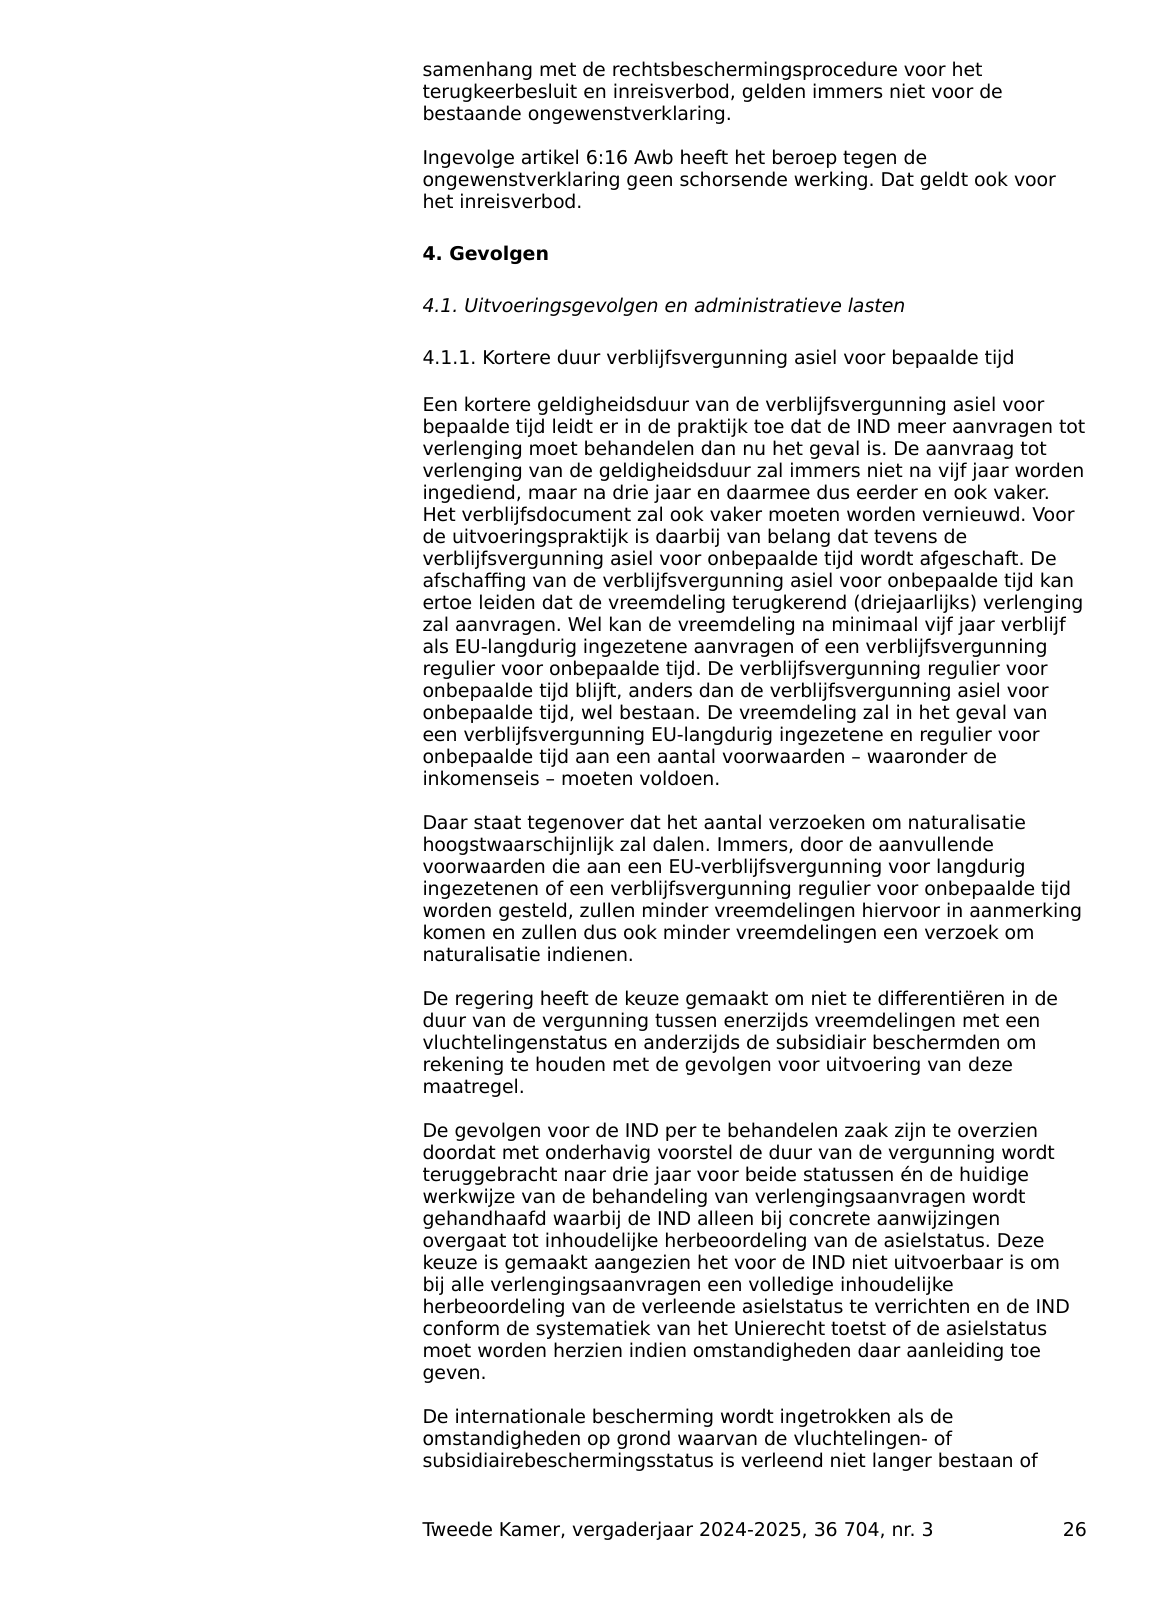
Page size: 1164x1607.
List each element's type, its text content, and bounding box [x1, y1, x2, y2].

text De internationale bescherming wordt ingetrokken als de omstandigheden op grond waarvan de vluchtelingen- of subsidiairebeschermingsstatus is verleend niet langer bestaan of [422, 1406, 1087, 1472]
text De gevolgen voor de IND per te behandelen zaak zijn te overzien doordat met onderhavig voorstel de duur van de vergunning wordt teruggebracht naar drie jaar voor beide statussen én de huidige werkwijze van de behandeling van verlengingsaanvragen wordt gehandhaafd waarbij de IND alleen bij concrete aanwijzingen overgaat tot inhoudelijke herbeoordeling van de asielstatus. Deze keuze is gemaakt aangezien het voor de IND niet uitvoerbaar is om bij alle verlengingsaanvragen een volledige inhoudelijke herbeoordeling van de verleende asielstatus te verrichten en de IND conform de systematiek van het Unierecht toetst of de asielstatus moet worden herzien indien omstandigheden daar aanleiding toe geven. [422, 1120, 1087, 1384]
text Daar staat tegenover dat het aantal verzoeken om naturalisatie hoogstwaarschijnlijk zal dalen. Immers, door de aanvullende voorwaarden die aan een EU-verblijfsvergunning voor langdurig ingezetenen of een verblijfsvergunning regulier voor onbepaalde tijd worden gesteld, zullen minder vreemdelingen hiervoor in aanmerking komen en zullen dus ook minder vreemdelingen een verzoek om naturalisatie indienen. [422, 812, 1087, 966]
subtitle 4.1.1. Kortere duur verblijfsvergunning asiel voor bepaalde tijd [422, 347, 1087, 369]
text De regering heeft de keuze gemaakt om niet te differentiëren in de duur van de vergunning tussen enerzijds vreemdelingen met een vluchtelingenstatus en anderzijds de subsidiair beschermden om rekening te houden met de gevolgen voor uitvoering van deze maatregel. [422, 988, 1087, 1098]
text Een kortere geldigheidsduur van de verblijfsvergunning asiel voor bepaalde tijd leidt er in de praktijk toe dat de IND meer aanvragen tot verlenging moet behandelen dan nu het geval is. De aanvraag tot verlenging van de geldigheidsduur zal immers niet na vijf jaar worden ingediend, maar na drie jaar en daarmee dus eerder en ook vaker. Het verblijfsdocument zal ook vaker moeten worden vernieuwd. Voor de uitvoeringspraktijk is daarbij van belang dat tevens de verblijfsvergunning asiel voor onbepaalde tijd wordt afgeschaft. De afschaffing van de verblijfsvergunning asiel voor onbepaalde tijd kan ertoe leiden dat de vreemdeling terugkerend (driejaarlijks) verlenging zal aanvragen. Wel kan de vreemdeling na minimaal vijf jaar verblijf als EU-langdurig ingezetene aanvragen of een verblijfsvergunning regulier voor onbepaalde tijd. De verblijfsvergunning regulier voor onbepaalde tijd blijft, anders dan de verblijfsvergunning asiel voor onbepaalde tijd, wel bestaan. De vreemdeling zal in het geval van een verblijfsvergunning EU-langdurig ingezetene en regulier voor onbepaalde tijd aan een aantal voorwaarden – waaronder de inkomenseis – moeten voldoen. [422, 394, 1087, 790]
subtitle 4.1. Uitvoeringsgevolgen en administratieve lasten [422, 295, 1087, 317]
text samenhang met de rechtsbeschermingsprocedure voor het terugkeerbesluit en inreisverbod, gelden immers niet voor de bestaande ongewenstverklaring. [422, 59, 1087, 125]
subtitle 4. Gevolgen [422, 243, 1087, 265]
text Ingevolge artikel 6:16 Awb heeft het beroep tegen de ongewenstverklaring geen schorsende werking. Dat geldt ook voor het inreisverbod. [422, 147, 1087, 213]
